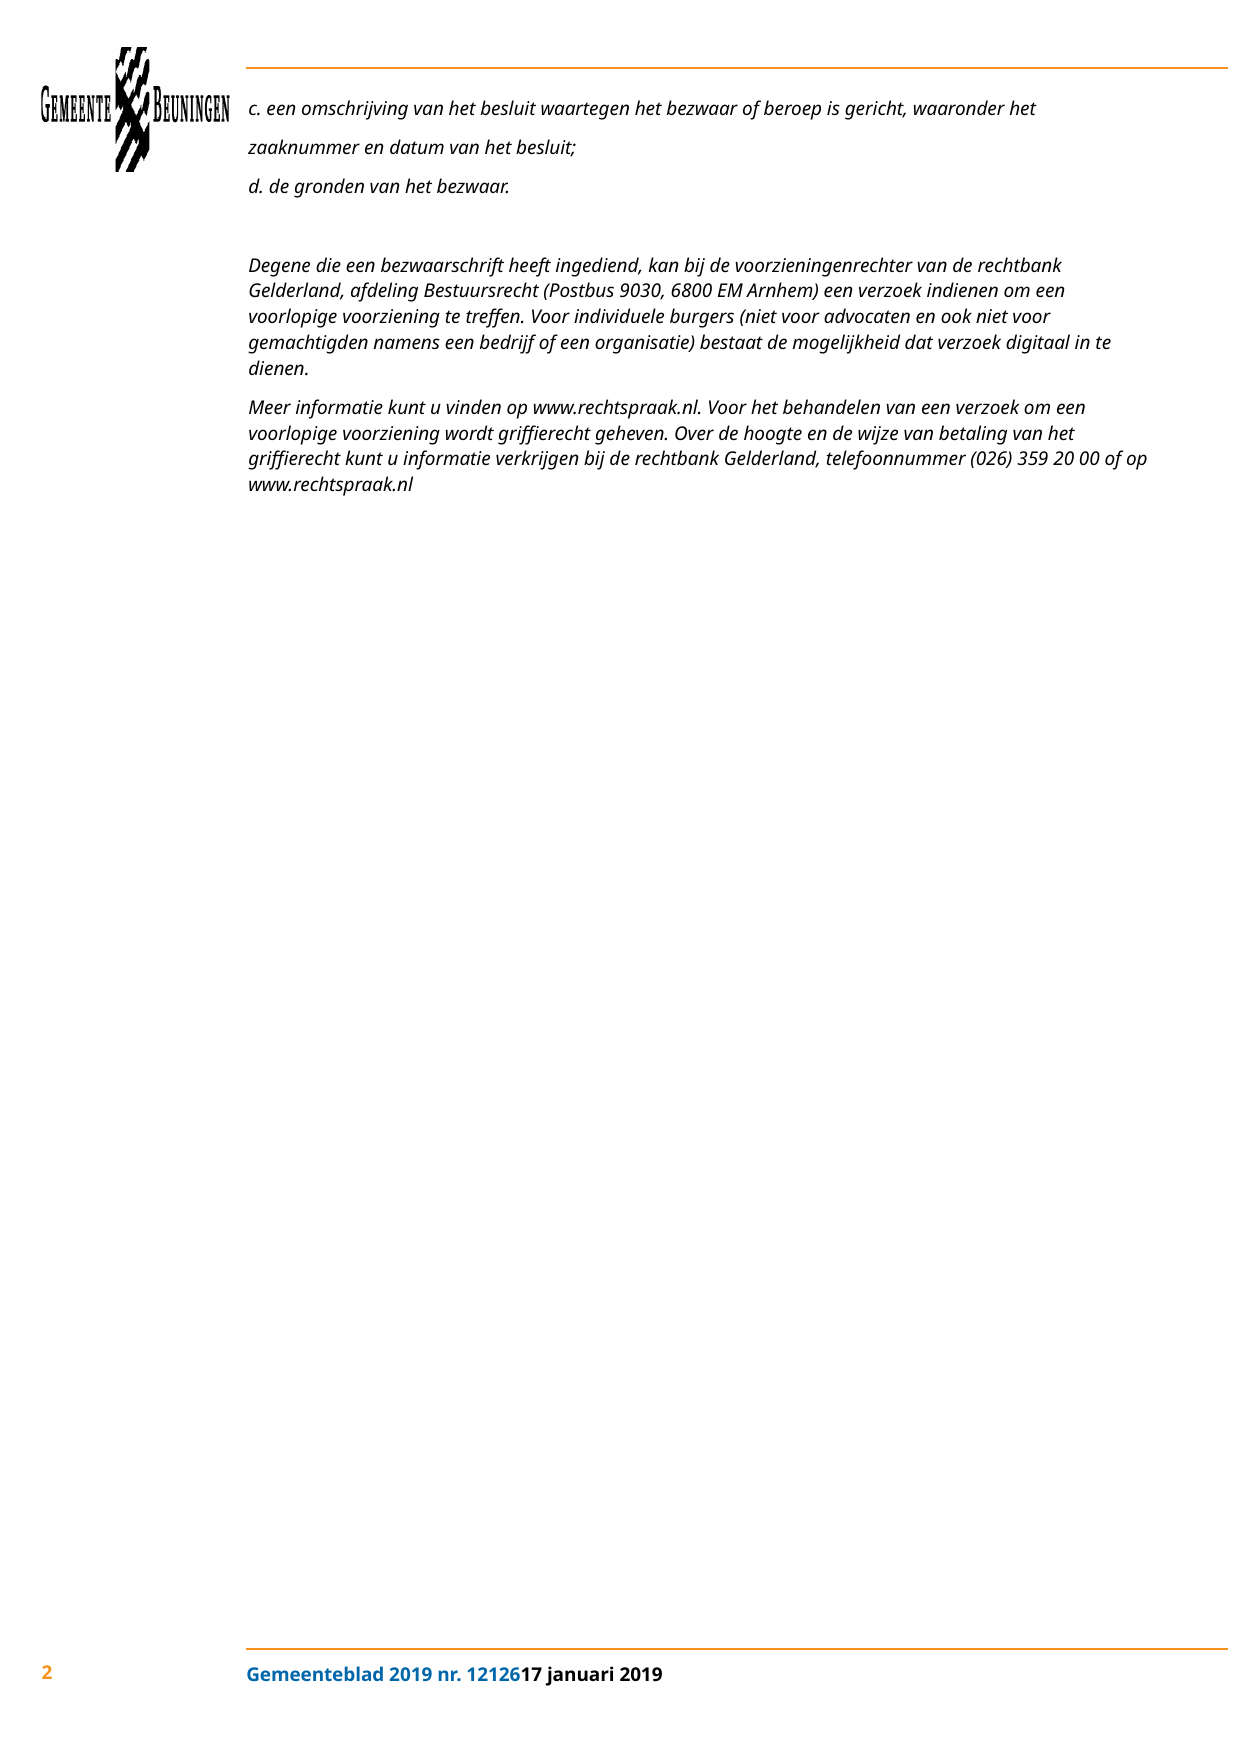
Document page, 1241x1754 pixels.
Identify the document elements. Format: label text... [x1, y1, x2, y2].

text zaaknummer en datum van het besluit; [248, 134, 1152, 160]
picture [41, 47, 231, 172]
text Meer informatie kunt u vinden op www.rechtspraak.nl. Voor het behandelen van een verzoek om een voorlopige voorziening wordt griffierecht geheven. Over de hoogte en de wijze van betaling van het griffierecht kunt u informatie verkrijgen bij de rechtbank Gelderland, telefoonnummer (026) 359 20 00 of op www.rechtspraak.nl [248, 394, 1152, 497]
text c. een omschrijving van het besluit waartegen het bezwaar of beroep is gericht, waaronder het [248, 95, 1152, 121]
text d. de gronden van het bezwaar. [248, 173, 1152, 199]
text Degene die een bezwaarschrift heeft ingediend, kan bij de voorzieningenrechter van de rechtbank Gelderland, afdeling Bestuursrecht (Postbus 9030, 6800 EM Arnhem) een verzoek indienen om een voorlopige voorziening te treffen. Voor individuele burgers (niet voor advocaten en ook niet voor gemachtigden namens een bedrijf of een organisatie) bestaat de mogelijkheid dat verzoek digitaal in te dienen. [248, 252, 1152, 381]
